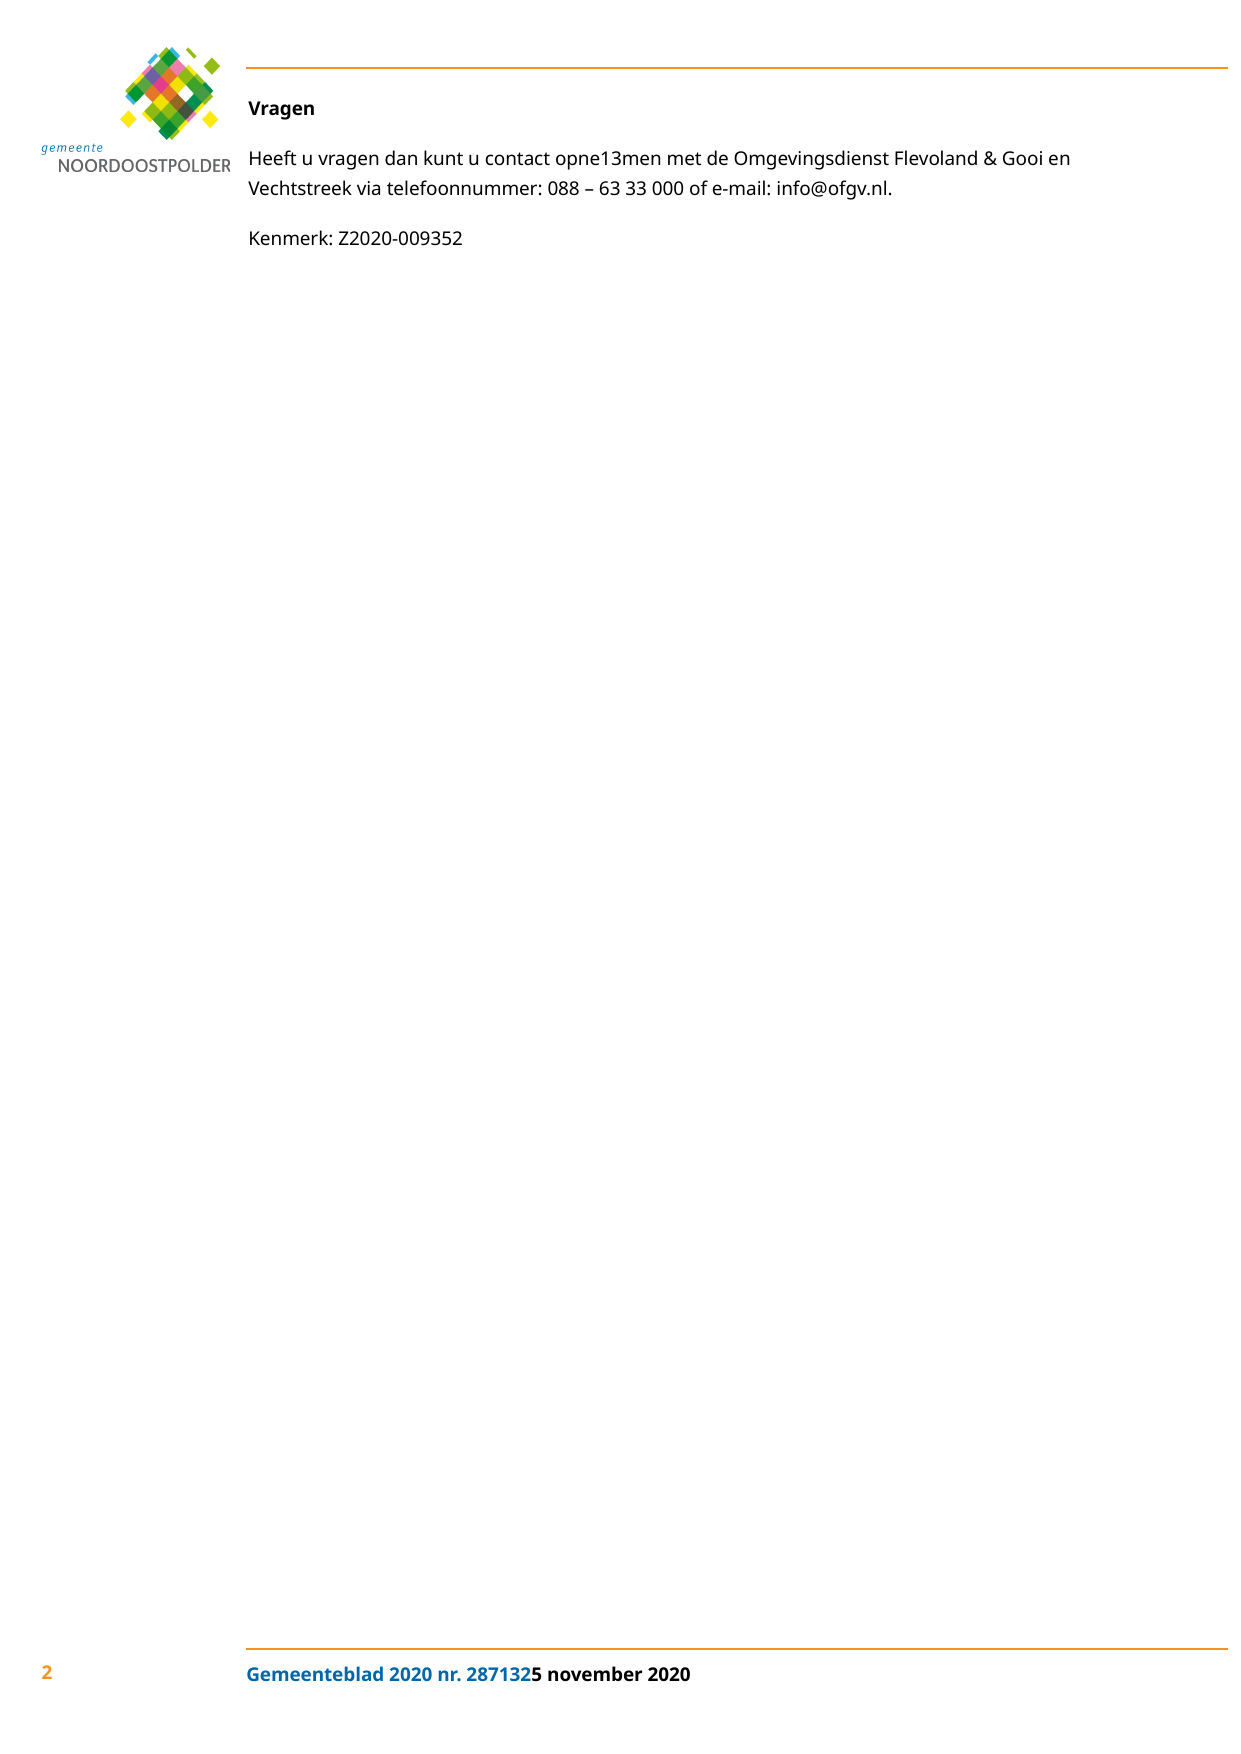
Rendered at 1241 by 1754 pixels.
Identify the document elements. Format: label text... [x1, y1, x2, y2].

picture [41, 47, 231, 172]
text Vragen [248, 95, 1152, 121]
text Heeft u vragen dan kunt u contact opne13men met de Omgevingsdienst Flevoland & Gooi en Vechtstreek via telefoonnummer: 088 – 63 33 000 of e-mail: info@ofgv.nl. [248, 145, 1152, 201]
text Kenmerk: Z2020-009352 [248, 225, 1152, 251]
